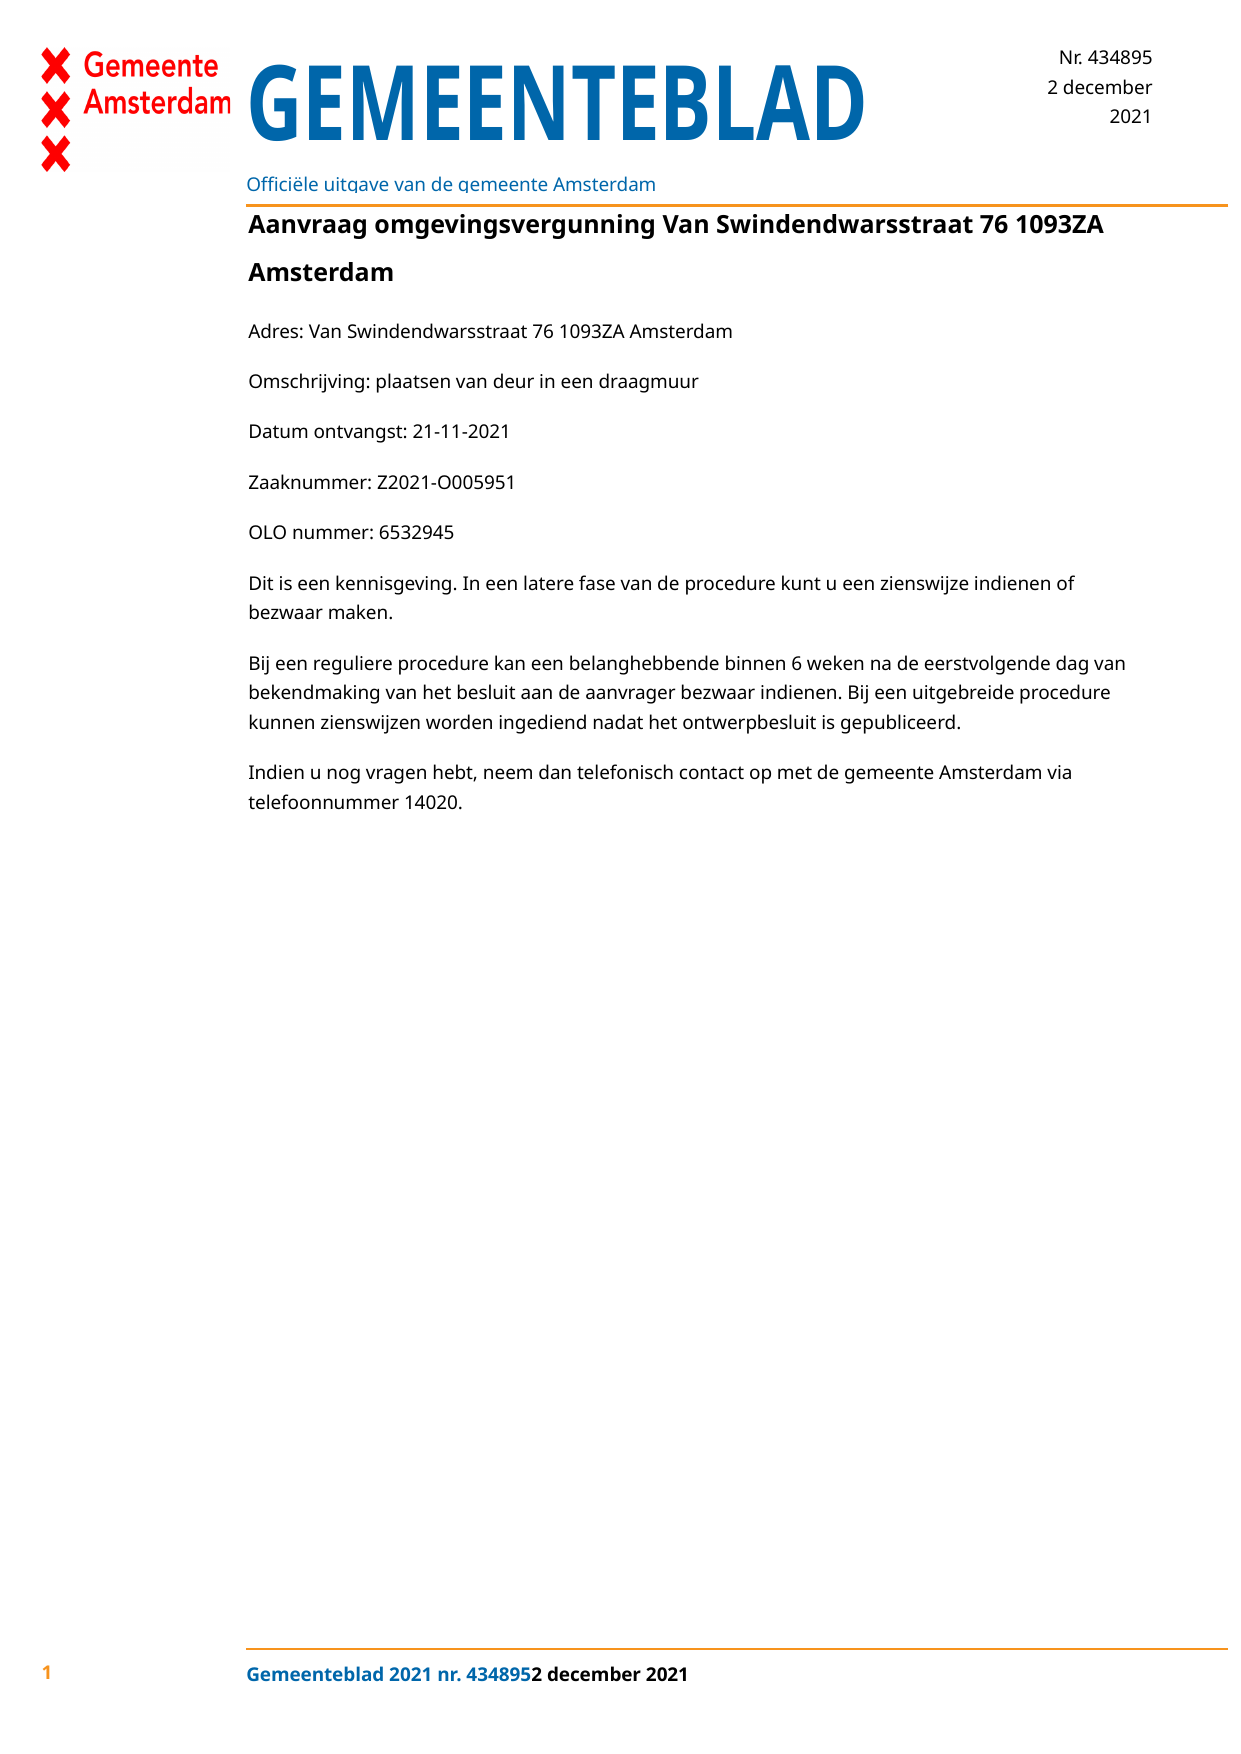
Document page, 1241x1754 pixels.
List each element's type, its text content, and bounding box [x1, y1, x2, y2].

text Indien u nog vragen hebt, neem dan telefonisch contact op met de gemeente Amsterdam via telefoonnummer 14020. [248, 759, 1152, 815]
text Adres: Van Swindendwarsstraat 76 1093ZA Amsterdam [248, 318, 1152, 344]
text Dit is een kennisgeving. In een latere fase van de procedure kunt u een zienswijze indienen of bezwaar maken. [248, 570, 1152, 625]
text Datum ontvangst: 21-11-2021 [248, 419, 1152, 444]
text Bij een reguliere procedure kan een belanghebbende binnen 6 weken na de eerstvolgende dag van bekendmaking van het besluit aan de aanvrager bezwaar indienen. Bij een uitgebreide procedure kunnen zienswijzen worden ingediend nadat het ontwerpbesluit is gepubliceerd. [248, 650, 1152, 735]
text Zaaknummer: Z2021-O005951 [248, 469, 1152, 495]
text OLO nummer: 6532945 [248, 519, 1152, 545]
text Omschrijving: plaatsen van deur in een draagmuur [248, 368, 1152, 394]
text Aanvraag omgevingsvergunning Van Swindendwarsstraat 76 1093ZA Amsterdam [248, 207, 1152, 288]
picture [41, 47, 231, 172]
